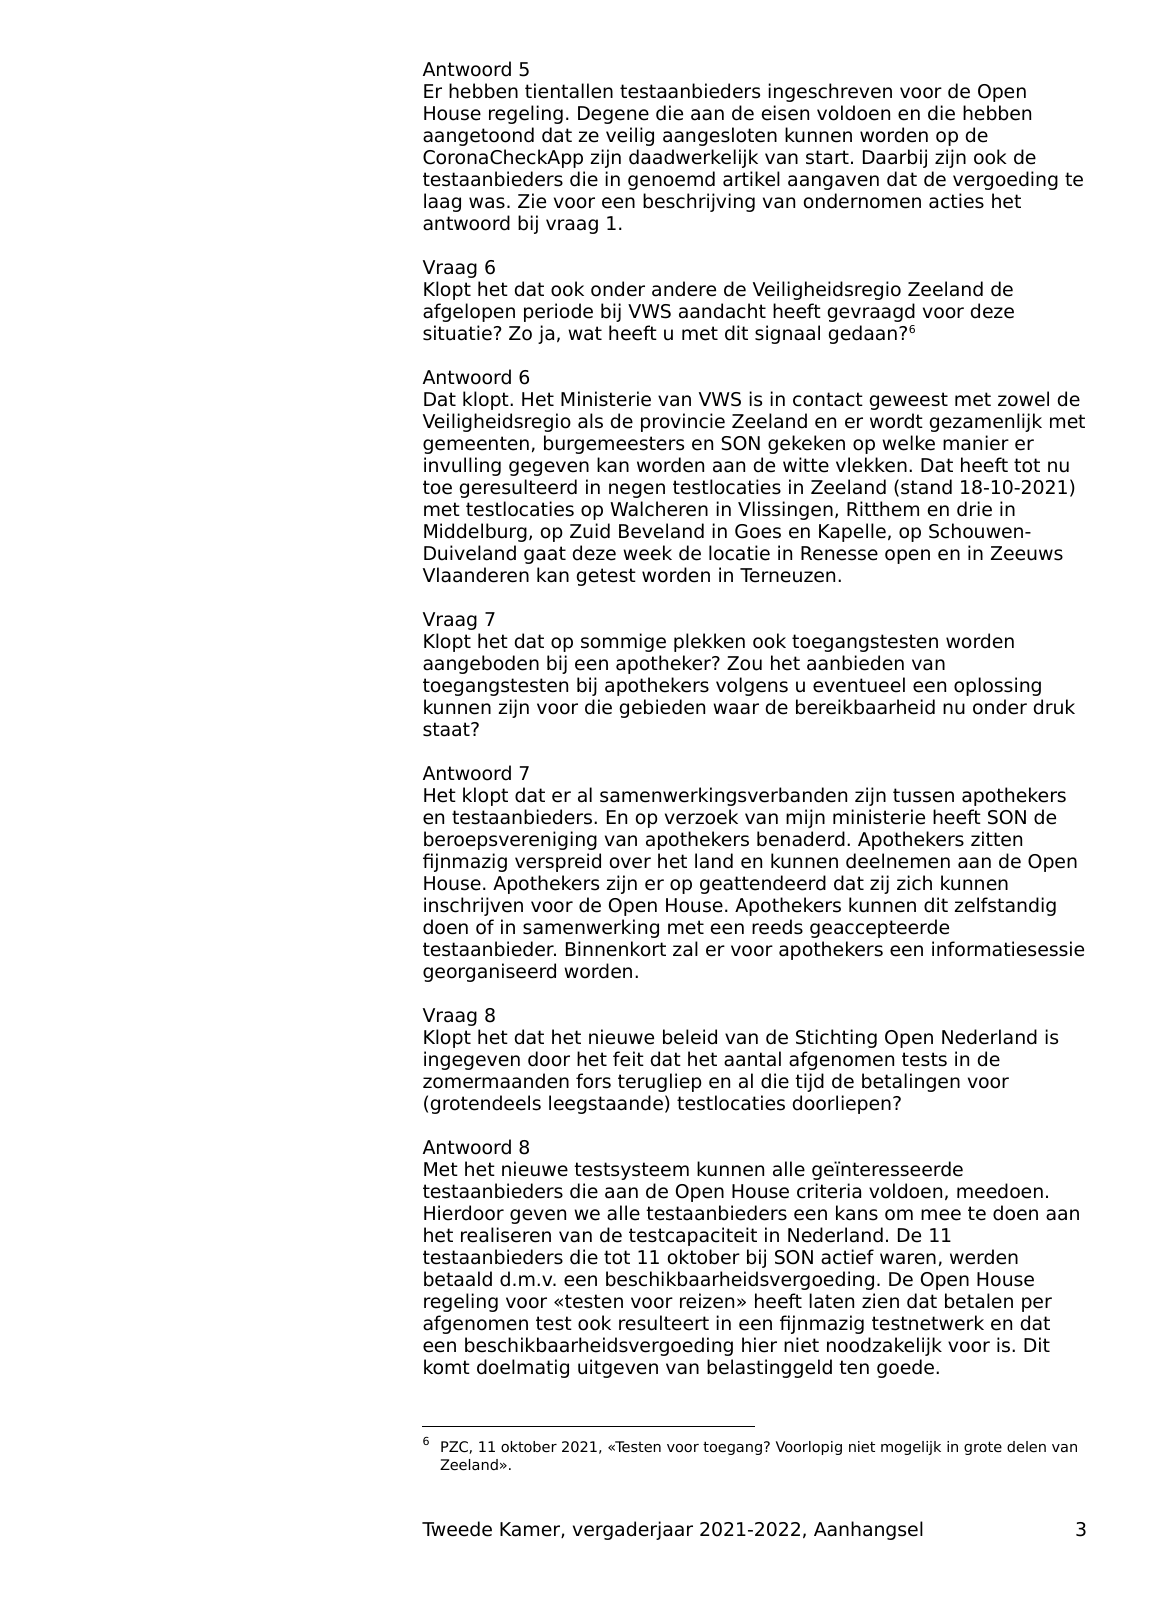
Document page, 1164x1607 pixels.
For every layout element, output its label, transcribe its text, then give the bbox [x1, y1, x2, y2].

text Antwoord 5 [422, 59, 1087, 81]
text Vraag 7 [422, 609, 1087, 631]
text Klopt het dat op sommige plekken ook toegangstesten worden aangeboden bij een apotheker? Zou het aanbieden van toegangstesten bij apothekers volgens u eventueel een oplossing kunnen zijn voor die gebieden waar de bereikbaarheid nu onder druk staat? [422, 631, 1087, 741]
text Het klopt dat er al samenwerkingsverbanden zijn tussen apothekers en testaanbieders. En op verzoek van mijn ministerie heeft SON de beroepsvereniging van apothekers benaderd. Apothekers zitten fijnmazig verspreid over het land en kunnen deelnemen aan de Open House. Apothekers zijn er op geattendeerd dat zij zich kunnen inschrijven voor de Open House. Apothekers kunnen dit zelfstandig doen of in samenwerking met een reeds geaccepteerde testaanbieder. Binnenkort zal er voor apothekers een informatiesessie georganiseerd worden. [422, 785, 1087, 983]
text Klopt het dat ook onder andere de Veiligheidsregio Zeeland de afgelopen periode bij VWS aandacht heeft gevraagd voor deze situatie? Zo ja, wat heeft u met dit signaal gedaan? [422, 279, 1087, 345]
text Vraag 6 [422, 257, 1087, 279]
text Dat klopt. Het Ministerie van VWS is in contact geweest met zowel de Veiligheidsregio als de provincie Zeeland en er wordt gezamenlijk met gemeenten, burgemeesters en SON gekeken op welke manier er invulling gegeven kan worden aan de witte vlekken. Dat heeft tot nu toe geresulteerd in negen testlocaties in Zeeland (stand 18-10-2021) met testlocaties op Walcheren in Vlissingen, Ritthem en drie in Middelburg, op Zuid Beveland in Goes en Kapelle, op Schouwen-Duiveland gaat deze week de locatie in Renesse open en in Zeeuws Vlaanderen kan getest worden in Terneuzen. [422, 389, 1087, 587]
text Klopt het dat het nieuwe beleid van de Stichting Open Nederland is ingegeven door het feit dat het aantal afgenomen tests in de zomermaanden fors terugliep en al die tijd de betalingen voor (grotendeels leegstaande) testlocaties doorliepen? [422, 1027, 1087, 1115]
text Antwoord 7 [422, 763, 1087, 785]
text Er hebben tientallen testaanbieders ingeschreven voor de Open House regeling. Degene die aan de eisen voldoen en die hebben aangetoond dat ze veilig aangesloten kunnen worden op de CoronaCheckApp zijn daadwerkelijk van start. Daarbij zijn ook de testaanbieders die in genoemd artikel aangaven dat de vergoeding te laag was. Zie voor een beschrijving van ondernomen acties het antwoord bij vraag 1. [422, 81, 1087, 235]
text PZC, 11 oktober 2021, «Testen voor toegang? Voorlopig niet mogelijk in grote delen van Zeeland». [422, 1435, 1087, 1474]
text Antwoord 6 [422, 367, 1087, 389]
text Antwoord 8 [422, 1137, 1087, 1159]
text Met het nieuwe testsysteem kunnen alle geïnteresseerde testaanbieders die aan de Open House criteria voldoen, meedoen. Hierdoor geven we alle testaanbieders een kans om mee te doen aan het realiseren van de testcapaciteit in Nederland. De 11 testaanbieders die tot 11 oktober bij SON actief waren, werden betaald d.m.v. een beschikbaarheidsvergoeding. De Open House regeling voor «testen voor reizen» heeft laten zien dat betalen per afgenomen test ook resulteert in een fijnmazig testnetwerk en dat een beschikbaarheidsvergoeding hier niet noodzakelijk voor is. Dit komt doelmatig uitgeven van belastinggeld ten goede. [422, 1159, 1087, 1379]
text Vraag 8 [422, 1005, 1087, 1027]
